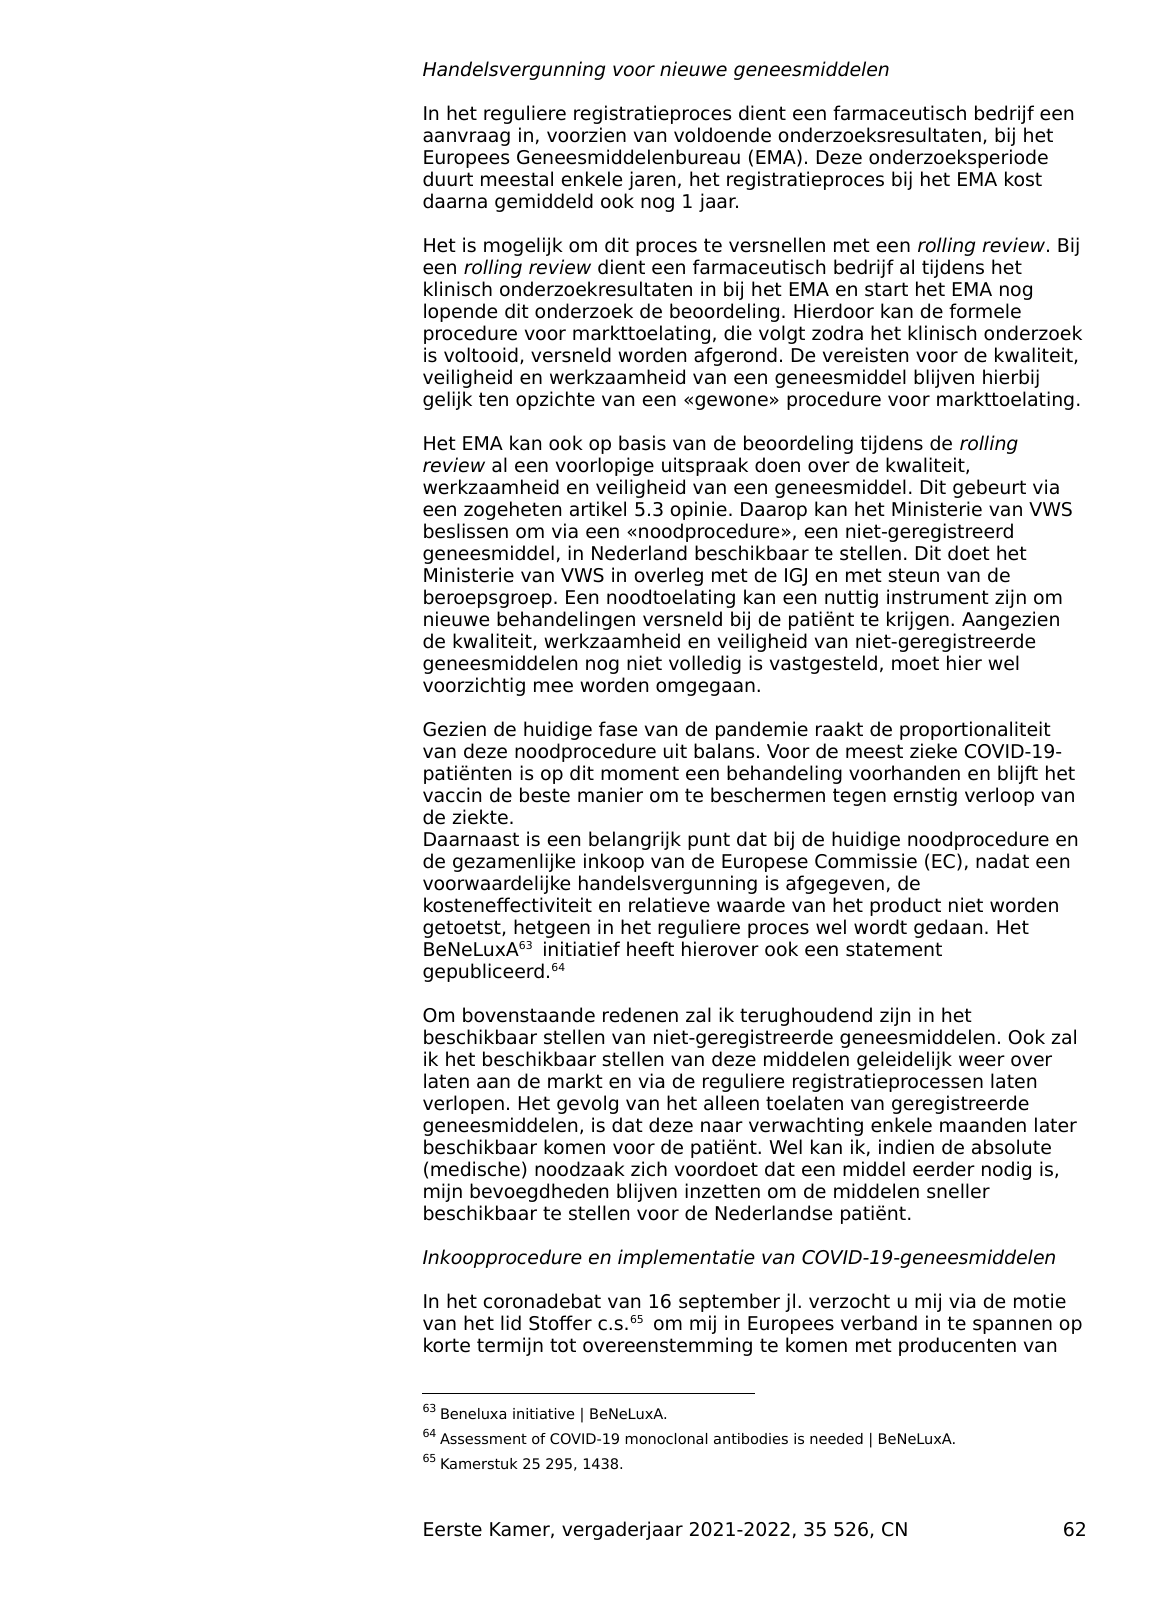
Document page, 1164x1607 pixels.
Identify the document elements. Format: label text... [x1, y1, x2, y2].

text Assessment of COVID-19 monoclonal antibodies is needed | BeNeLuxA. [422, 1427, 1087, 1449]
text In het reguliere registratieproces dient een farmaceutisch bedrijf een aanvraag in, voorzien van voldoende onderzoeksresultaten, bij het Europees Geneesmiddelenbureau (EMA). Deze onderzoeksperiode duurt meestal enkele jaren, het registratieproces bij het EMA kost daarna gemiddeld ook nog 1 jaar. [422, 103, 1087, 213]
text Gezien de huidige fase van de pandemie raakt de proportionaliteit van deze noodprocedure uit balans. Voor de meest zieke COVID-19-patiënten is op dit moment een behandeling voorhanden en blijft het vaccin de beste manier om te beschermen tegen ernstig verloop van de ziekte. [422, 719, 1087, 829]
text Kamerstuk 25 295, 1438. [422, 1452, 1087, 1474]
subtitle Handelsvergunning voor nieuwe geneesmiddelen [422, 59, 1087, 81]
text Om bovenstaande redenen zal ik terughoudend zijn in het beschikbaar stellen van niet-geregistreerde geneesmiddelen. Ook zal ik het beschikbaar stellen van deze middelen geleidelijk weer over laten aan de markt en via de reguliere registratieprocessen laten verlopen. Het gevolg van het alleen toelaten van geregistreerde geneesmiddelen, is dat deze naar verwachting enkele maanden later beschikbaar komen voor de patiënt. Wel kan ik, indien de absolute (medische) noodzaak zich voordoet dat een middel eerder nodig is, mijn bevoegdheden blijven inzetten om de middelen sneller beschikbaar te stellen voor de Nederlandse patiënt. [422, 1005, 1087, 1225]
text Beneluxa initiative | BeNeLuxA. [422, 1402, 1087, 1424]
text In het coronadebat van 16 september jl. verzocht u mij via de motie van het lid Stoffer c.s. om mij in Europees verband in te spannen op korte termijn tot overeenstemming te komen met producenten van [422, 1291, 1087, 1357]
text Het is mogelijk om dit proces te versnellen met een rolling review. Bij een rolling review dient een farmaceutisch bedrijf al tijdens het klinisch onderzoekresultaten in bij het EMA en start het EMA nog lopende dit onderzoek de beoordeling. Hierdoor kan de formele procedure voor markttoelating, die volgt zodra het klinisch onderzoek is voltooid, versneld worden afgerond. De vereisten voor de kwaliteit, veiligheid en werkzaamheid van een geneesmiddel blijven hierbij gelijk ten opzichte van een «gewone» procedure voor markttoelating. [422, 235, 1087, 411]
text Daarnaast is een belangrijk punt dat bij de huidige noodprocedure en de gezamenlijke inkoop van de Europese Commissie (EC), nadat een voorwaardelijke handelsvergunning is afgegeven, de kosteneffectiviteit en relatieve waarde van het product niet worden getoetst, hetgeen in het reguliere proces wel wordt gedaan. Het BeNeLuxA initiatief heeft hierover ook een statement gepubliceerd. [422, 829, 1087, 983]
subtitle Inkoopprocedure en implementatie van COVID-19-geneesmiddelen [422, 1247, 1087, 1269]
text Het EMA kan ook op basis van de beoordeling tijdens de rolling review al een voorlopige uitspraak doen over de kwaliteit, werkzaamheid en veiligheid van een geneesmiddel. Dit gebeurt via een zogeheten artikel 5.3 opinie. Daarop kan het Ministerie van VWS beslissen om via een «noodprocedure», een niet-geregistreerd geneesmiddel, in Nederland beschikbaar te stellen. Dit doet het Ministerie van VWS in overleg met de IGJ en met steun van de beroepsgroep. Een noodtoelating kan een nuttig instrument zijn om nieuwe behandelingen versneld bij de patiënt te krijgen. Aangezien de kwaliteit, werkzaamheid en veiligheid van niet-geregistreerde geneesmiddelen nog niet volledig is vastgesteld, moet hier wel voorzichtig mee worden omgegaan. [422, 433, 1087, 697]
